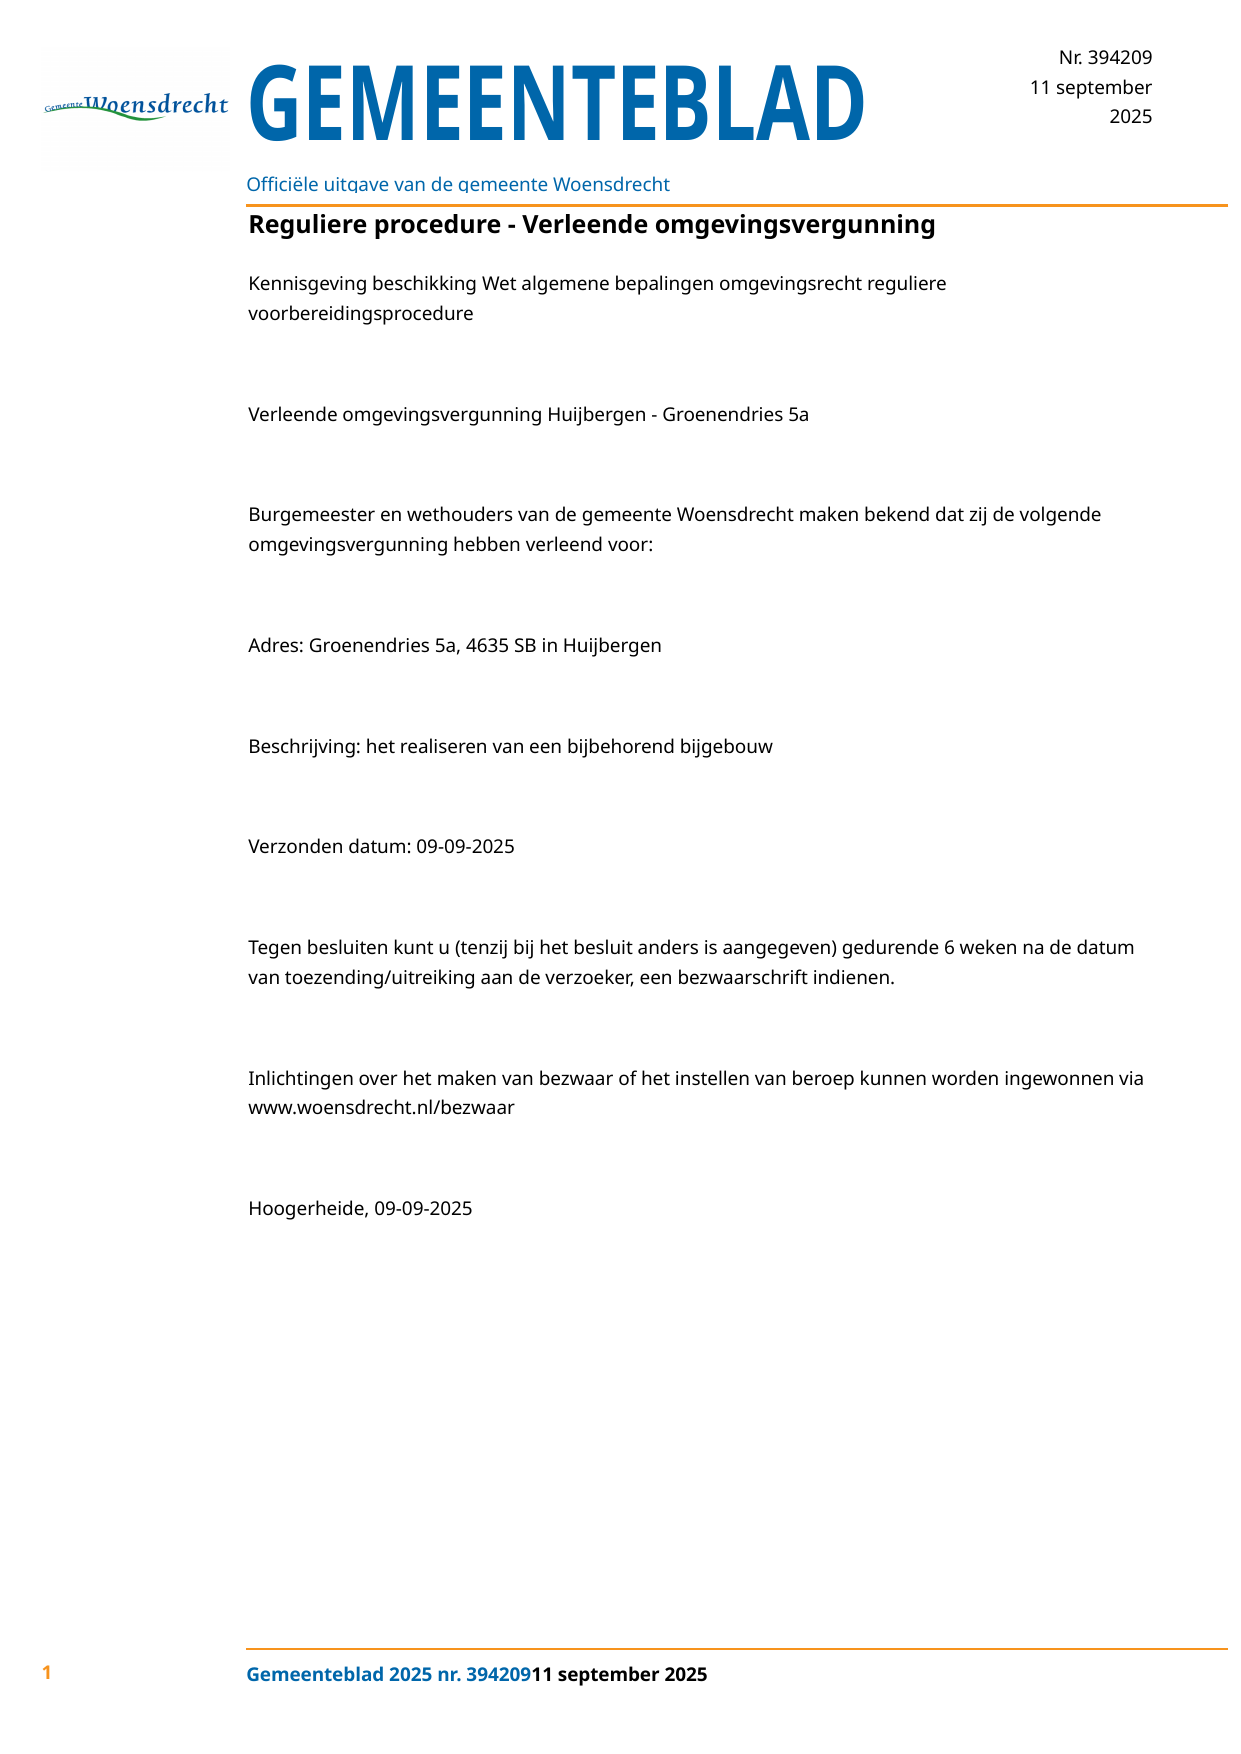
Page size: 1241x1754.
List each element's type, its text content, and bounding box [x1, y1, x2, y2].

text Beschrijving: het realiseren van een bijbehorend bijgebouw [248, 733, 1152, 758]
text Verzonden datum: 09-09-2025 [248, 834, 1152, 859]
text Inlichtingen over het maken van bezwaar of het instellen van beroep kunnen worden ingewonnen via www.woensdrecht.nl/bezwaar [248, 1065, 1152, 1120]
text Hoogerheide, 09-09-2025 [248, 1195, 1152, 1221]
text Adres: Groenendries 5a, 4635 SB in Huijbergen [248, 632, 1152, 658]
text Kennisgeving beschikking Wet algemene bepalingen omgevingsrecht reguliere voorbereidingsprocedure [248, 270, 1152, 326]
text Reguliere procedure - Verleende omgevingsvergunning [248, 207, 1152, 241]
text Burgemeester en wethouders van de gemeente Woensdrecht maken bekend dat zij de volgende omgevingsvergunning hebben verleend voor: [248, 502, 1152, 557]
picture [41, 47, 231, 172]
text Verleende omgevingsvergunning Huijbergen - Groenendries 5a [248, 401, 1152, 426]
text Tegen besluiten kunt u (tenzij bij het besluit anders is aangegeven) gedurende 6 weken na de datum van toezending/uitreiking aan de verzoeker, een bezwaarschrift indienen. [248, 934, 1152, 990]
